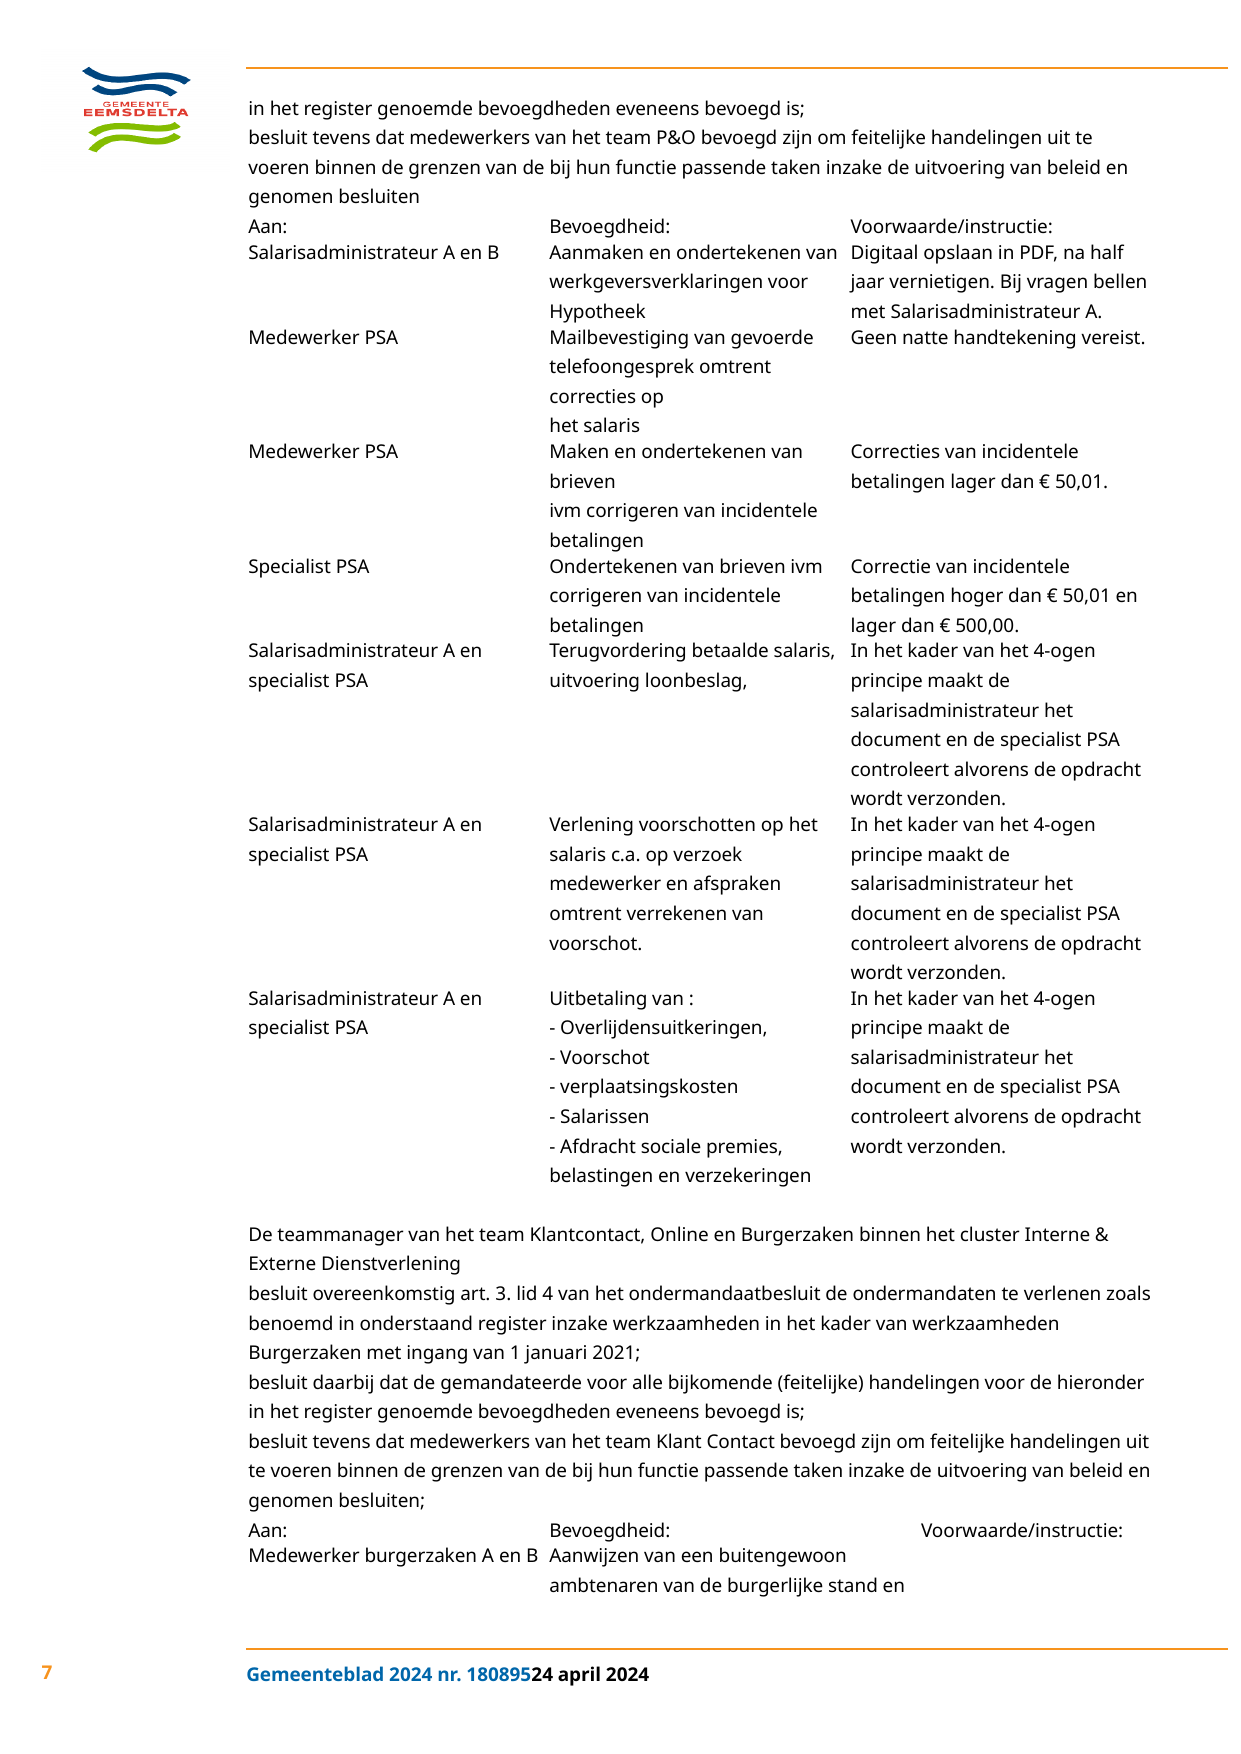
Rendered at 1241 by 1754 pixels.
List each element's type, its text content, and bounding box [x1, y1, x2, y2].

table_cell In het kader van het 4-ogen principe maakt de salarisadministrateur het document en de specialist PSA controleert alvorens de opdracht wordt verzonden. [850, 811, 1152, 985]
table_header Aan: [248, 1517, 549, 1543]
table_cell Salarisadministrateur A en specialist PSA [248, 811, 549, 985]
table_cell In het kader van het 4-ogen principe maakt de salarisadministrateur het document en de specialist PSA controleert alvorens de opdracht wordt verzonden. [850, 985, 1152, 1188]
table_header Voorwaarde/instructie: [850, 213, 1152, 239]
table_cell Uitbetaling van : - Overlijdensuitkeringen, - Voorschot - verplaatsingskosten - Salarissen - Afdracht sociale premies, belastingen en verzekeringen [549, 985, 850, 1188]
table_header Bevoegdheid: [549, 1517, 921, 1543]
table_cell Medewerker burgerzaken A en B [248, 1543, 549, 1598]
table_cell Salarisadministrateur A en specialist PSA [248, 638, 549, 811]
table_cell Specialist PSA [248, 553, 549, 638]
text besluit daarbij dat de gemandateerde voor alle bijkomende (feitelijke) handelingen voor de hieronder in het register genoemde bevoegdheden eveneens bevoegd is; [248, 1369, 1152, 1424]
table_cell Aanmaken en ondertekenen van werkgeversverklaringen voor Hypotheek [549, 239, 850, 324]
table_cell Aanwijzen van een buitengewoon ambtenaren van de burgerlijke stand en [549, 1543, 921, 1598]
text besluit tevens dat medewerkers van het team P&O bevoegd zijn om feitelijke handelingen uit te voeren binnen de grenzen van de bij hun functie passende taken inzake de uitvoering van beleid en genomen besluiten [248, 124, 1152, 209]
table_cell Salarisadministrateur A en specialist PSA [248, 985, 549, 1188]
table_header Aan: [248, 213, 549, 239]
table_cell Digitaal opslaan in PDF, na half jaar vernietigen. Bij vragen bellen met Salarisadministrateur A. [850, 239, 1152, 324]
table_cell Medewerker PSA [248, 438, 549, 553]
table_header Bevoegdheid: [549, 213, 850, 239]
text in het register genoemde bevoegdheden eveneens bevoegd is; [248, 95, 1152, 121]
table_cell Terugvordering betaalde salaris, uitvoering loonbeslag, [549, 638, 850, 811]
table_cell Geen natte handtekening vereist. [850, 324, 1152, 438]
table_cell Medewerker PSA [248, 324, 549, 438]
text besluit tevens dat medewerkers van het team Klant Contact bevoegd zijn om feitelijke handelingen uit te voeren binnen de grenzen van de bij hun functie passende taken inzake de uitvoering van beleid en genomen besluiten; [248, 1428, 1152, 1513]
text De teammanager van het team Klantcontact, Online en Burgerzaken binnen het cluster Interne & Externe Dienstverlening [248, 1221, 1152, 1276]
table_cell Verlening voorschotten op het salaris c.a. op verzoek medewerker en afspraken omtrent verrekenen van voorschot. [549, 811, 850, 985]
table_cell Salarisadministrateur A en B [248, 239, 549, 324]
table_header Voorwaarde/instructie: [921, 1517, 1152, 1543]
text besluit overeenkomstig art. 3. lid 4 van het ondermandaatbesluit de ondermandaten te verlenen zoals benoemd in onderstaand register inzake werkzaamheden in het kader van werkzaamheden Burgerzaken met ingang van 1 januari 2021; [248, 1280, 1152, 1365]
table_cell Maken en ondertekenen van brieven ivm corrigeren van incidentele betalingen [549, 438, 850, 553]
table_cell Correcties van incidentele betalingen lager dan € 50,01. [850, 438, 1152, 553]
table_cell [921, 1543, 1152, 1598]
table_cell Correctie van incidentele betalingen hoger dan € 50,01 en lager dan € 500,00. [850, 553, 1152, 638]
picture [41, 47, 231, 172]
table_cell Ondertekenen van brieven ivm corrigeren van incidentele betalingen [549, 553, 850, 638]
table_cell Mailbevestiging van gevoerde telefoongesprek omtrent correcties op het salaris [549, 324, 850, 438]
table_cell In het kader van het 4-ogen principe maakt de salarisadministrateur het document en de specialist PSA controleert alvorens de opdracht wordt verzonden. [850, 638, 1152, 811]
